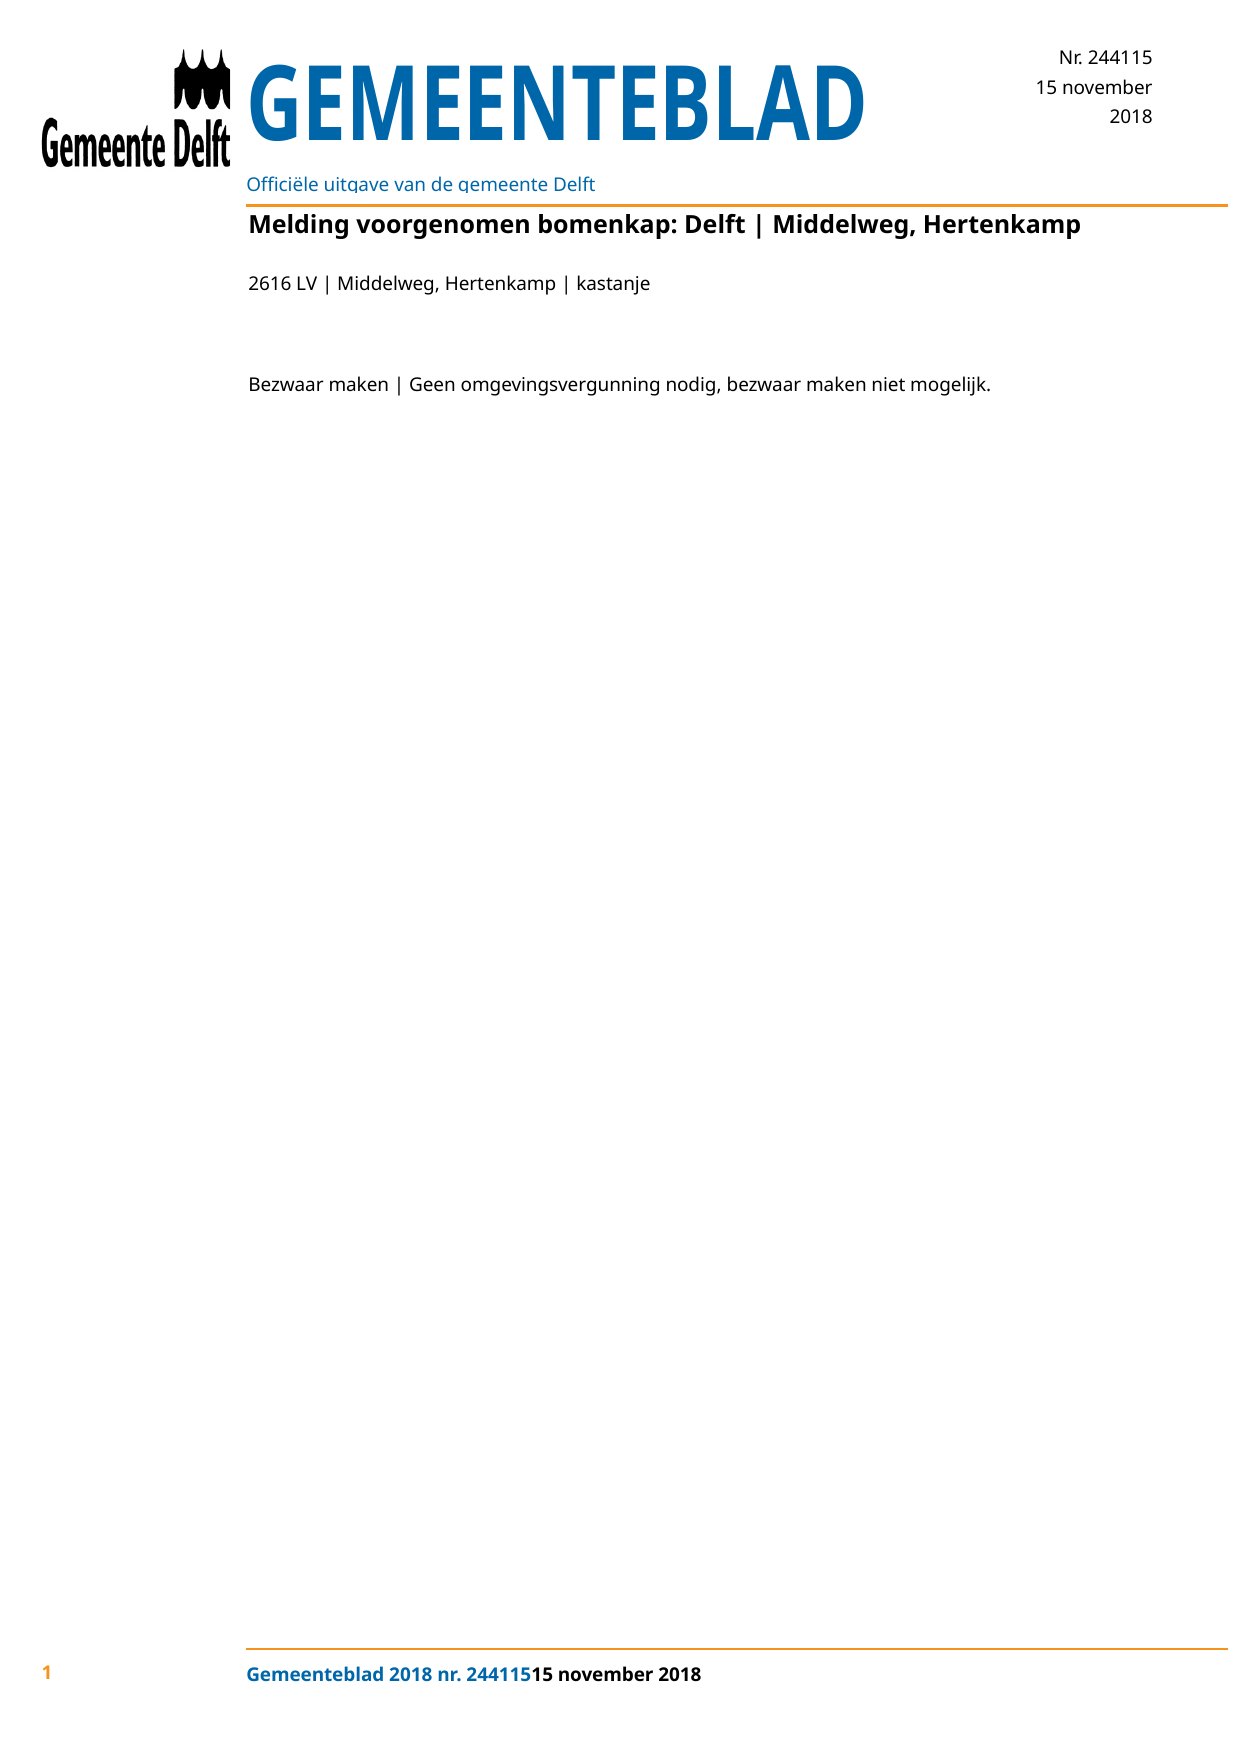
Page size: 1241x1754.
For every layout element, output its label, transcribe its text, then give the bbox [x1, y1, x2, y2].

text 2616 LV | Middelweg, Hertenkamp | kastanje [248, 270, 1152, 296]
text Bezwaar maken | Geen omgevingsvergunning nodig, bezwaar maken niet mogelijk. [248, 371, 1152, 397]
text Melding voorgenomen bomenkap: Delft | Middelweg, Hertenkamp [248, 207, 1152, 241]
picture [41, 47, 231, 172]
